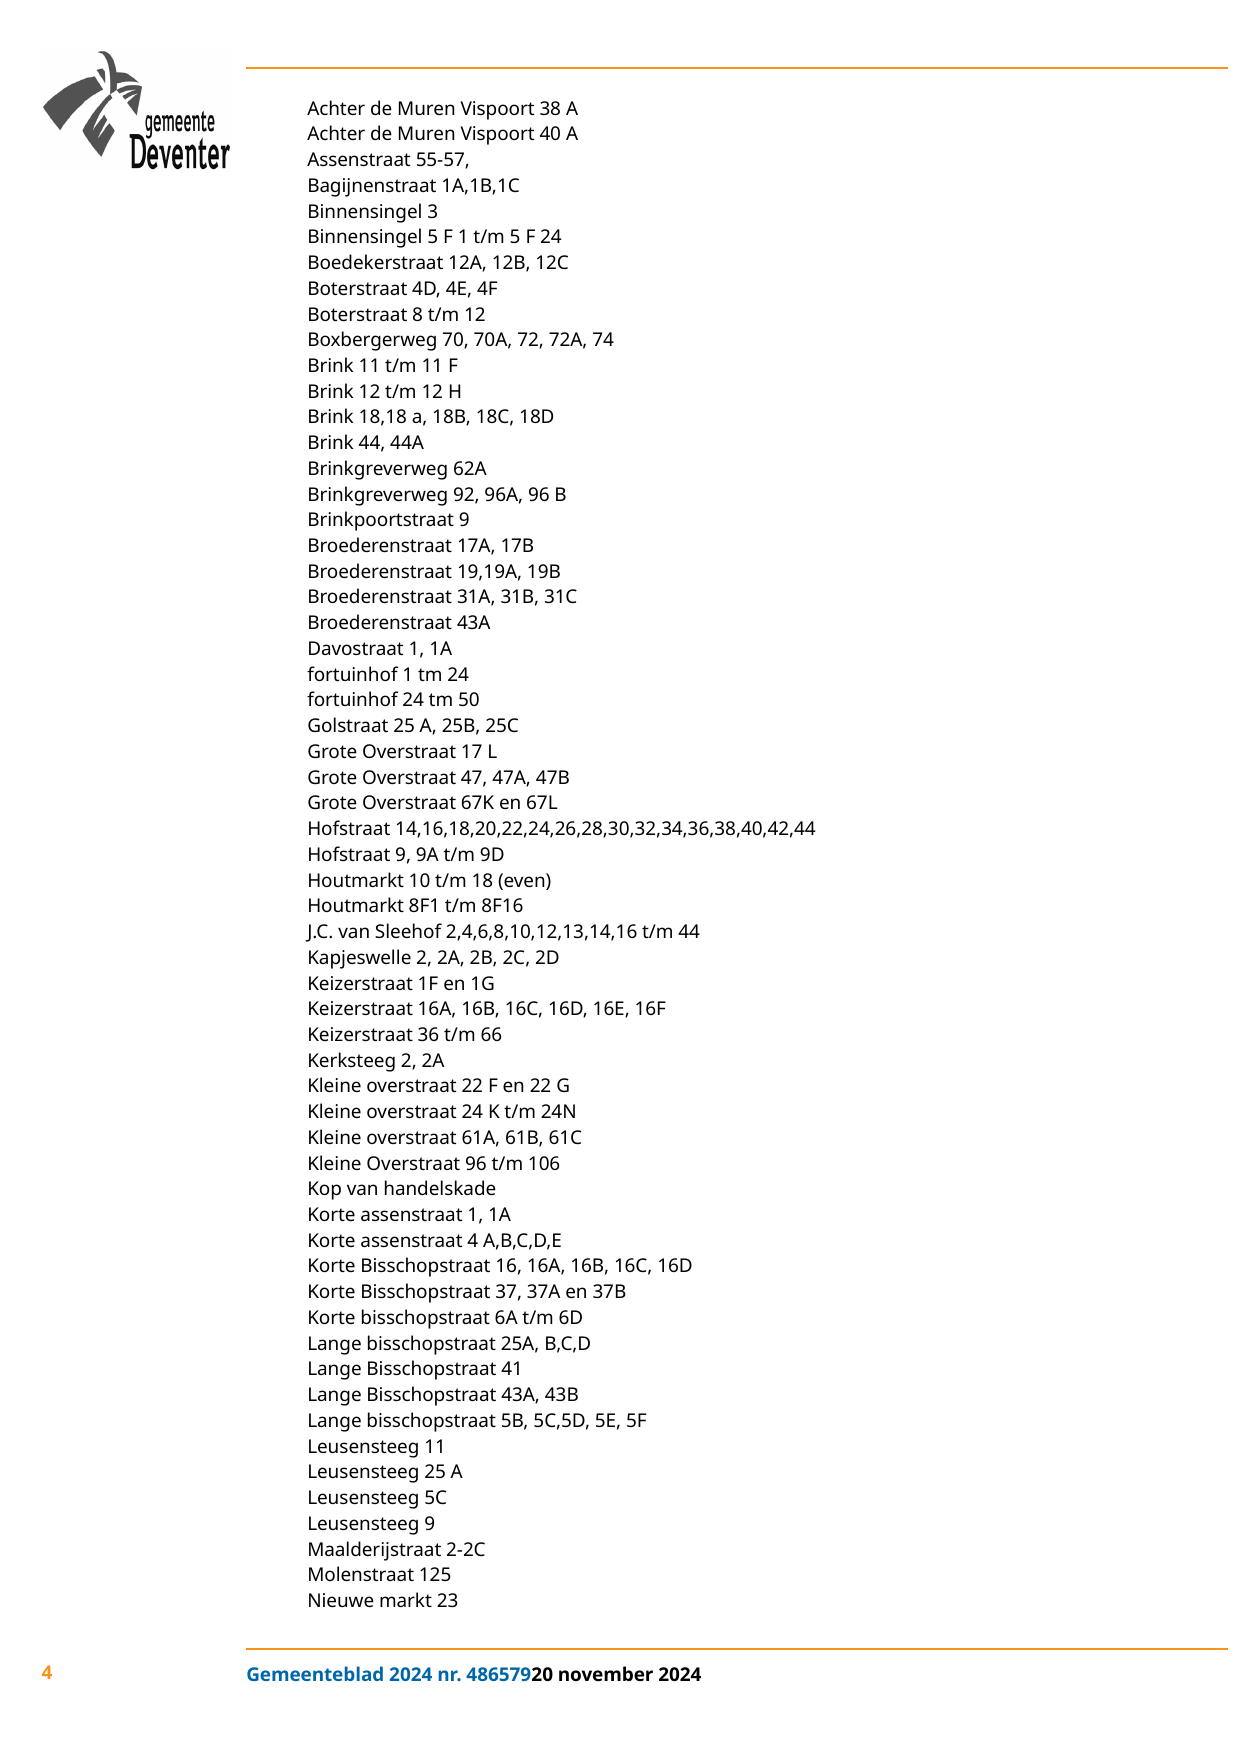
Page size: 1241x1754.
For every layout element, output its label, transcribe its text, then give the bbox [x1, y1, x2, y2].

table_cell Broederenstraat 17A, 17B [307, 532, 1211, 558]
table_cell Hofstraat 9, 9A t/m 9D [307, 841, 1211, 867]
table_cell Lange bisschopstraat 5B, 5C,5D, 5E, 5F [307, 1407, 1211, 1433]
picture [41, 47, 231, 172]
table_cell Kleine overstraat 61A, 61B, 61C [307, 1124, 1211, 1150]
table_cell Achter de Muren Vispoort 40 A [307, 121, 1211, 146]
table_cell Brinkpoortstraat 9 [307, 507, 1211, 532]
table_cell Kleine overstraat 22 F en 22 G [307, 1073, 1211, 1098]
table_cell Korte assenstraat 4 A,B,C,D,E [307, 1227, 1211, 1253]
table_cell Korte Bisschopstraat 37, 37A en 37B [307, 1279, 1211, 1304]
table_cell Binnensingel 3 [307, 198, 1211, 223]
table_cell Maalderijstraat 2-2C [307, 1536, 1211, 1561]
table_cell Leusensteeg 25 A [307, 1459, 1211, 1484]
table_cell Leusensteeg 11 [307, 1433, 1211, 1458]
table_cell Boxbergerweg 70, 70A, 72, 72A, 74 [307, 326, 1211, 352]
table_cell Bagijnenstraat 1A,1B,1C [307, 172, 1211, 198]
table_cell Brink 11 t/m 11 F [307, 352, 1211, 378]
table_cell Kleine overstraat 24 K t/m 24N [307, 1098, 1211, 1124]
table_cell Lange Bisschopstraat 43A, 43B [307, 1381, 1211, 1407]
table_cell Lange Bisschopstraat 41 [307, 1356, 1211, 1381]
table_cell Molenstraat 125 [307, 1561, 1211, 1587]
table_cell Brink 12 t/m 12 H [307, 378, 1211, 404]
table_cell Kop van handelskade [307, 1176, 1211, 1201]
table_cell Korte bisschopstraat 6A t/m 6D [307, 1304, 1211, 1330]
table_cell fortuinhof 24 tm 50 [307, 687, 1211, 712]
table_cell Kerksteeg 2, 2A [307, 1047, 1211, 1073]
table_cell Broederenstraat 43A [307, 610, 1211, 635]
table_cell fortuinhof 1 tm 24 [307, 661, 1211, 687]
table_cell Nieuwe markt 23 [307, 1587, 1211, 1612]
table_cell Assenstraat 55-57, [307, 146, 1211, 172]
table_cell Kleine Overstraat 96 t/m 106 [307, 1150, 1211, 1176]
table_cell Lange bisschopstraat 25A, B,C,D [307, 1330, 1211, 1356]
table_cell Korte Bisschopstraat 16, 16A, 16B, 16C, 16D [307, 1253, 1211, 1278]
table_cell Keizerstraat 36 t/m 66 [307, 1021, 1211, 1047]
table_cell Binnensingel 5 F 1 t/m 5 F 24 [307, 224, 1211, 249]
table_cell Brinkgreverweg 62A [307, 455, 1211, 481]
table_cell Houtmarkt 8F1 t/m 8F16 [307, 893, 1211, 918]
table_cell Boedekerstraat 12A, 12B, 12C [307, 249, 1211, 275]
table_cell Brink 44, 44A [307, 429, 1211, 455]
table_header Achter de Muren Vispoort 38 A [307, 95, 1211, 121]
table_cell Grote Overstraat 47, 47A, 47B [307, 764, 1211, 789]
table_cell Grote Overstraat 67K en 67L [307, 790, 1211, 815]
table_cell Leusensteeg 5C [307, 1484, 1211, 1510]
table_cell Boterstraat 8 t/m 12 [307, 301, 1211, 326]
table_cell Broederenstraat 31A, 31B, 31C [307, 584, 1211, 609]
table_cell Hofstraat 14,16,18,20,22,24,26,28,30,32,34,36,38,40,42,44 [307, 815, 1211, 841]
table_cell Grote Overstraat 17 L [307, 738, 1211, 764]
table_cell Brink 18,18 a, 18B, 18C, 18D [307, 404, 1211, 429]
table_cell Broederenstraat 19,19A, 19B [307, 558, 1211, 584]
table_cell Golstraat 25 A, 25B, 25C [307, 713, 1211, 738]
table_cell Boterstraat 4D, 4E, 4F [307, 275, 1211, 301]
table_cell Brinkgreverweg 92, 96A, 96 B [307, 481, 1211, 507]
table_cell Davostraat 1, 1A [307, 635, 1211, 661]
table_cell Keizerstraat 1F en 1G [307, 970, 1211, 995]
table_cell Korte assenstraat 1, 1A [307, 1201, 1211, 1227]
table_cell Keizerstraat 16A, 16B, 16C, 16D, 16E, 16F [307, 995, 1211, 1021]
table_cell Kapjeswelle 2, 2A, 2B, 2C, 2D [307, 944, 1211, 970]
table_cell Houtmarkt 10 t/m 18 (even) [307, 867, 1211, 892]
table_cell Leusensteeg 9 [307, 1510, 1211, 1536]
table_cell J.C. van Sleehof 2,4,6,8,10,12,13,14,16 t/m 44 [307, 918, 1211, 944]
